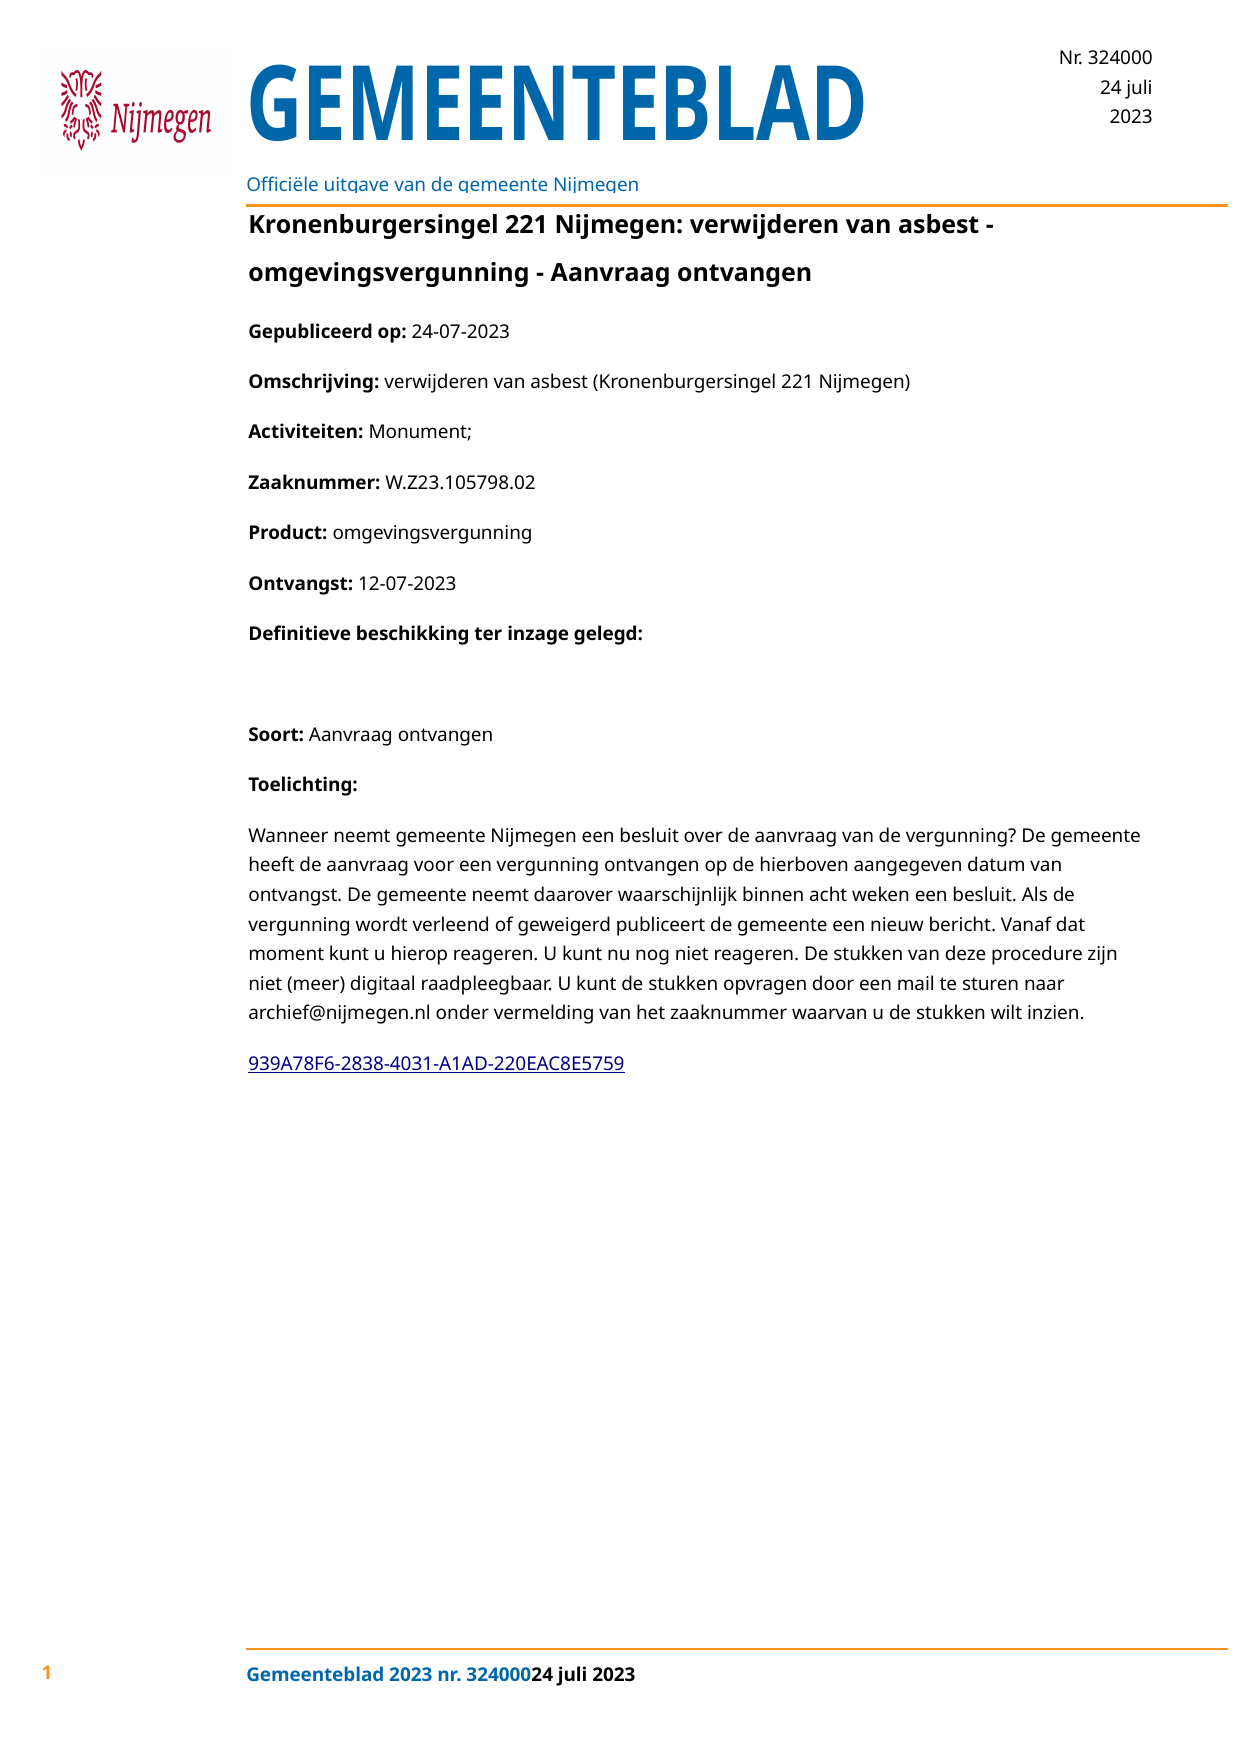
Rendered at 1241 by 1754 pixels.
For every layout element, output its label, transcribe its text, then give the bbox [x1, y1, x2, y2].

text Soort: Aanvraag ontvangen [248, 721, 1152, 747]
text Omschrijving: verwijderen van asbest (Kronenburgersingel 221 Nijmegen) [248, 368, 1152, 394]
text Activiteiten: Monument; [248, 419, 1152, 444]
text Kronenburgersingel 221 Nijmegen: verwijderen van asbest - omgevingsvergunning - Aanvraag ontvangen [248, 207, 1152, 288]
text Wanneer neemt gemeente Nijmegen een besluit over de aanvraag van de vergunning? De gemeente heeft de aanvraag voor een vergunning ontvangen op de hierboven aangegeven datum van ontvangst. De gemeente neemt daarover waarschijnlijk binnen acht weken een besluit. Als de vergunning wordt verleend of geweigerd publiceert de gemeente een nieuw bericht. Vanaf dat moment kunt u hierop reageren. U kunt nu nog niet reageren. De stukken van deze procedure zijn niet (meer) digitaal raadpleegbaar. U kunt de stukken opvragen door een mail te sturen naar archief@nijmegen.nl onder vermelding van het zaaknummer waarvan u de stukken wilt inzien. [248, 822, 1152, 1025]
text Product: omgevingsvergunning [248, 519, 1152, 545]
text Ontvangst: 12-07-2023 [248, 570, 1152, 596]
picture [41, 47, 231, 172]
text Zaaknummer: W.Z23.105798.02 [248, 469, 1152, 495]
text Gepubliceerd op: 24-07-2023 [248, 318, 1152, 344]
text 939A78F6-2838-4031-A1AD-220EAC8E5759 [248, 1050, 1152, 1076]
text Definitieve beschikking ter inzage gelegd: [248, 620, 1152, 646]
text Toelichting: [248, 772, 1152, 797]
